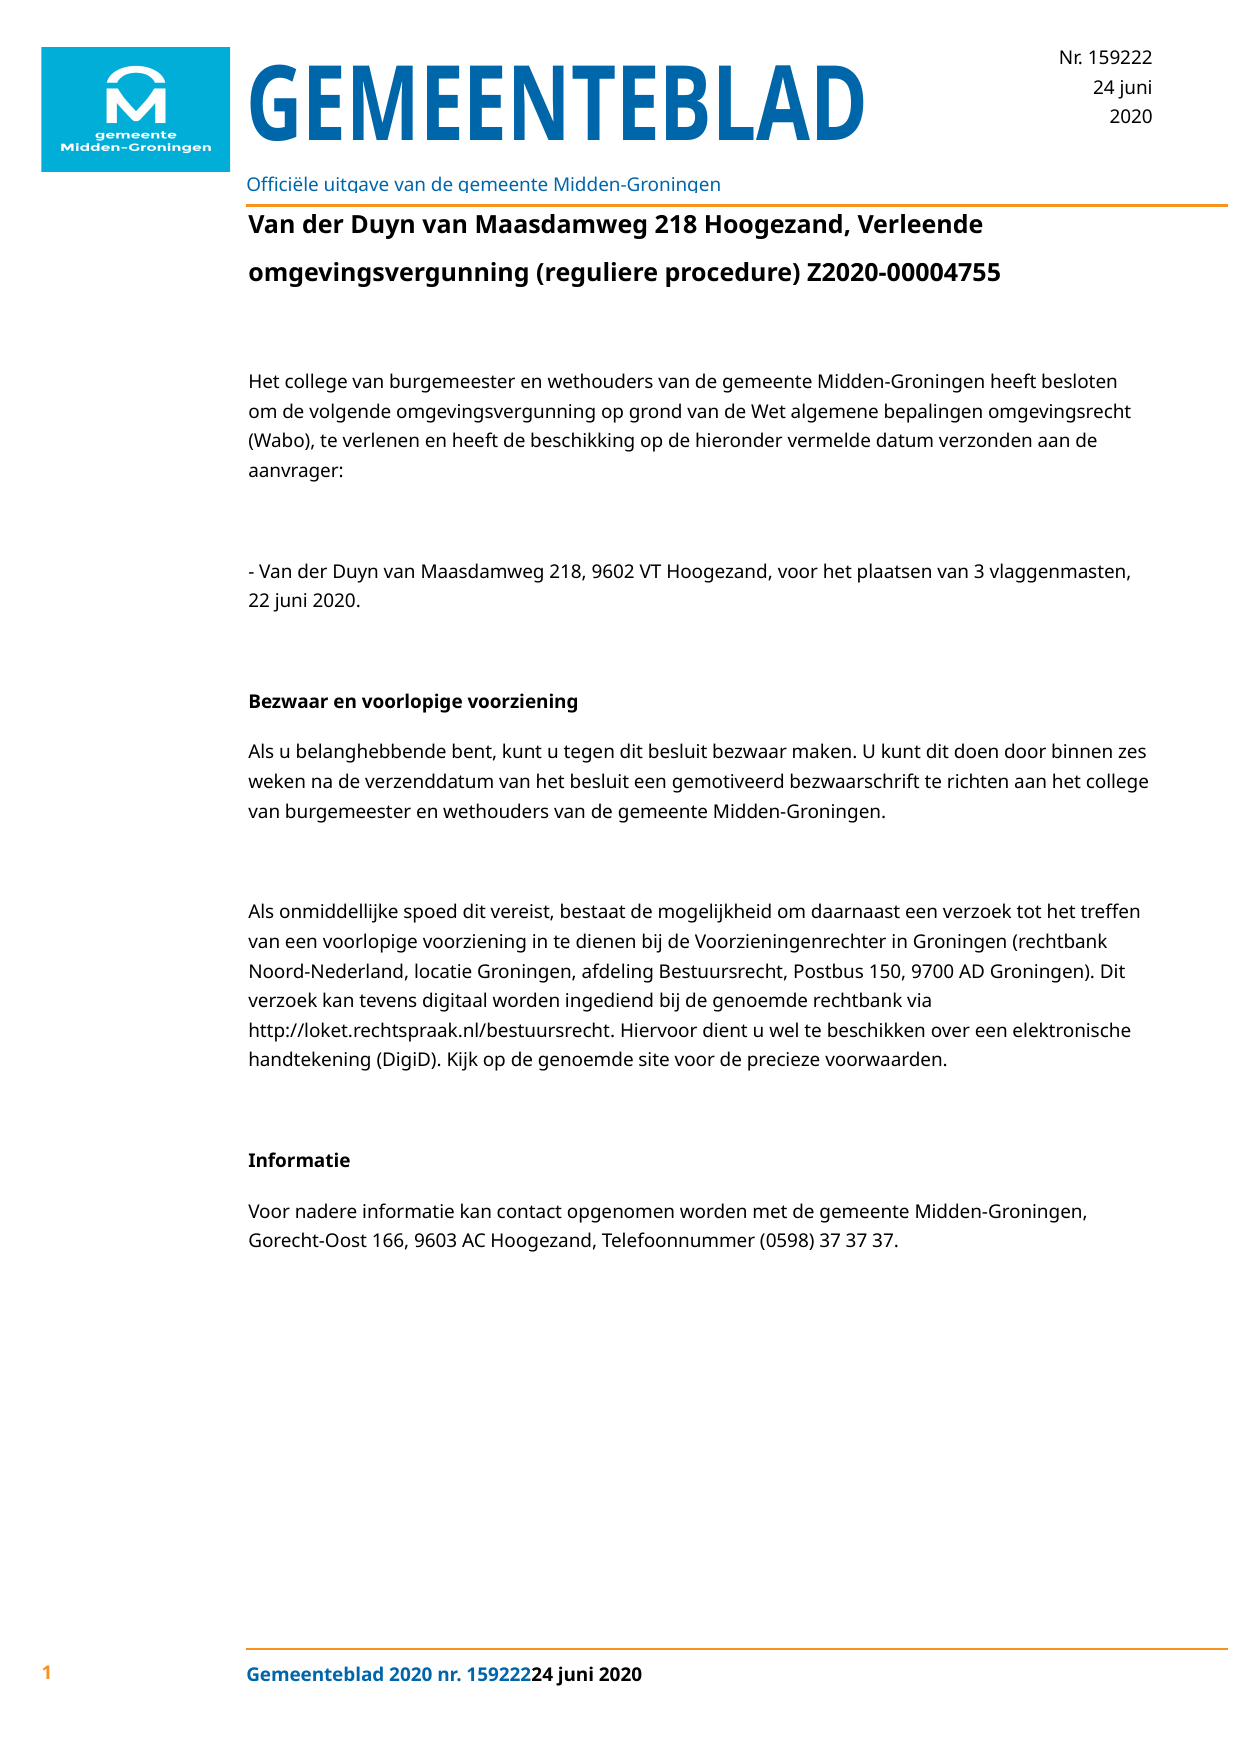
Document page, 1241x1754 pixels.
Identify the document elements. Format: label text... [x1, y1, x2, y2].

picture [184, 146, 190, 153]
picture [107, 89, 165, 122]
text Het college van burgemeester en wethouders van de gemeente Midden-Groningen heeft besloten om de volgende omgevingsvergunning op grond van de Wet algemene bepalingen omgevingsrecht (Wabo), te verlenen en heeft de beschikking op de hieronder vermelde datum verzonden aan de aanvrager: [248, 368, 1152, 483]
text Als onmiddellijke spoed dit vereist, bestaat de mogelijkheid om daarnaast een verzoek tot het treffen van een voorlopige voorziening in te dienen bij de Voorzieningenrechter in Groningen (rechtbank Noord-Nederland, locatie Groningen, afdeling Bestuursrecht, Postbus 150, 9700 AD Groningen). Dit verzoek kan tevens digitaal worden ingediend bij de genoemde rechtbank via http://loket.rechtspraak.nl/bestuursrecht. Hiervoor dient u wel te beschikken over een elektronische handtekening (DigiD). Kijk op de genoemde site voor de precieze voorwaarden. [248, 899, 1152, 1072]
text Informatie [248, 1147, 1152, 1173]
text Van der Duyn van Maasdamweg 218 Hoogezand, Verleende omgevingsvergunning (reguliere procedure) Z2020-00004755 [248, 207, 1152, 288]
text - Van der Duyn van Maasdamweg 218, 9602 VT Hoogezand, voor het plaatsen van 3 vlaggenmasten, 22 juni 2020. [248, 558, 1152, 613]
picture [108, 66, 164, 82]
text Als u belanghebbende bent, kunt u tegen dit besluit bezwaar maken. U kunt dit doen door binnen zes weken na de verzenddatum van het besluit een gemotiveerd bezwaarschrift te richten aan het college van burgemeester en wethouders van de gemeente Midden-Groningen. [248, 739, 1152, 824]
text Bezwaar en voorlopige voorziening [248, 688, 1152, 714]
text Voor nadere informatie kan contact opgenomen worden met de gemeente Midden-Groningen, Gorecht-Oost 166, 9603 AC Hoogezand, Telefoonnummer (0598) 37 37 37. [248, 1198, 1152, 1253]
